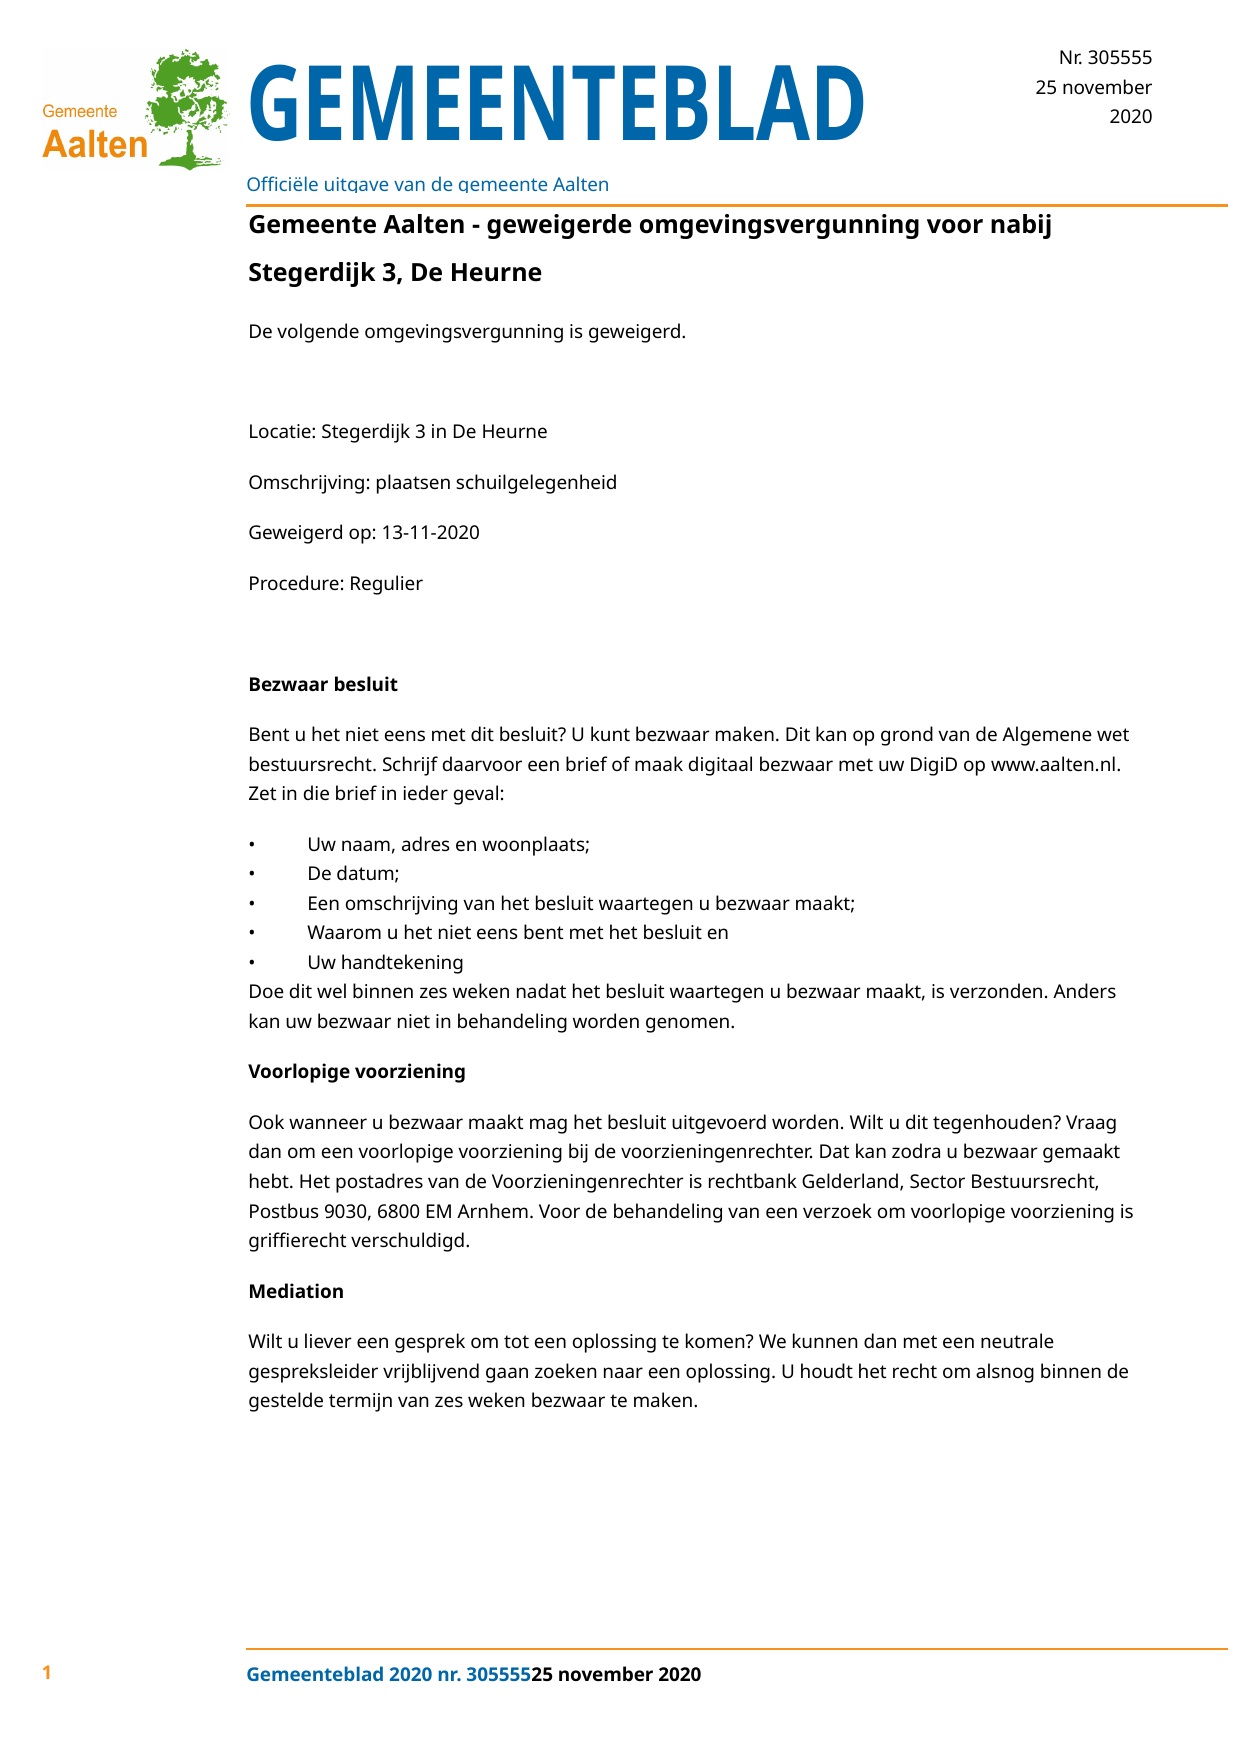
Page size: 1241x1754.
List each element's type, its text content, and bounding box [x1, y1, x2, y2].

text Mediation [248, 1278, 1152, 1304]
text Gemeente Aalten - geweigerde omgevingsvergunning voor nabij Stegerdijk 3, De Heurne [248, 207, 1152, 288]
text Procedure: Regulier [248, 570, 1152, 596]
list Waarom u het niet eens bent met het besluit en [248, 919, 1152, 945]
text Bezwaar besluit [248, 671, 1152, 697]
text Ook wanneer u bezwaar maakt mag het besluit uitgevoerd worden. Wilt u dit tegenhouden? Vraag dan om een voorlopige voorziening bij de voorzieningenrechter. Dat kan zodra u bezwaar gemaakt hebt. Het postadres van de Voorzieningenrechter is rechtbank Gelderland, Sector Bestuursrecht, Postbus 9030, 6800 EM Arnhem. Voor de behandeling van een verzoek om voorlopige voorziening is griffierecht verschuldigd. [248, 1109, 1152, 1253]
text Locatie: Stegerdijk 3 in De Heurne [248, 419, 1152, 444]
text Doe dit wel binnen zes weken nadat het besluit waartegen u bezwaar maakt, is verzonden. Anders kan uw bezwaar niet in behandeling worden genomen. [248, 979, 1152, 1034]
text De volgende omgevingsvergunning is geweigerd. [248, 318, 1152, 344]
list De datum; [248, 860, 1152, 886]
text Bent u het niet eens met dit besluit? U kunt bezwaar maken. Dit kan op grond van de Algemene wet bestuursrecht. Schrijf daarvoor een brief of maak digitaal bezwaar met uw DigiD op www.aalten.nl. Zet in die brief in ieder geval: [248, 721, 1152, 806]
text Geweigerd op: 13-11-2020 [248, 519, 1152, 545]
list Een omschrijving van het besluit waartegen u bezwaar maakt; [248, 890, 1152, 916]
text Wilt u liever een gesprek om tot een oplossing te komen? We kunnen dan met een neutrale gespreksleider vrijblijvend gaan zoeken naar een oplossing. U houdt het recht om alsnog binnen de gestelde termijn van zes weken bezwaar te maken. [248, 1328, 1152, 1413]
text Omschrijving: plaatsen schuilgelegenheid [248, 469, 1152, 495]
text Voorlopige voorziening [248, 1059, 1152, 1084]
list Uw handtekening [248, 949, 1152, 975]
picture [41, 47, 231, 172]
list Uw naam, adres en woonplaats; [248, 831, 1152, 857]
